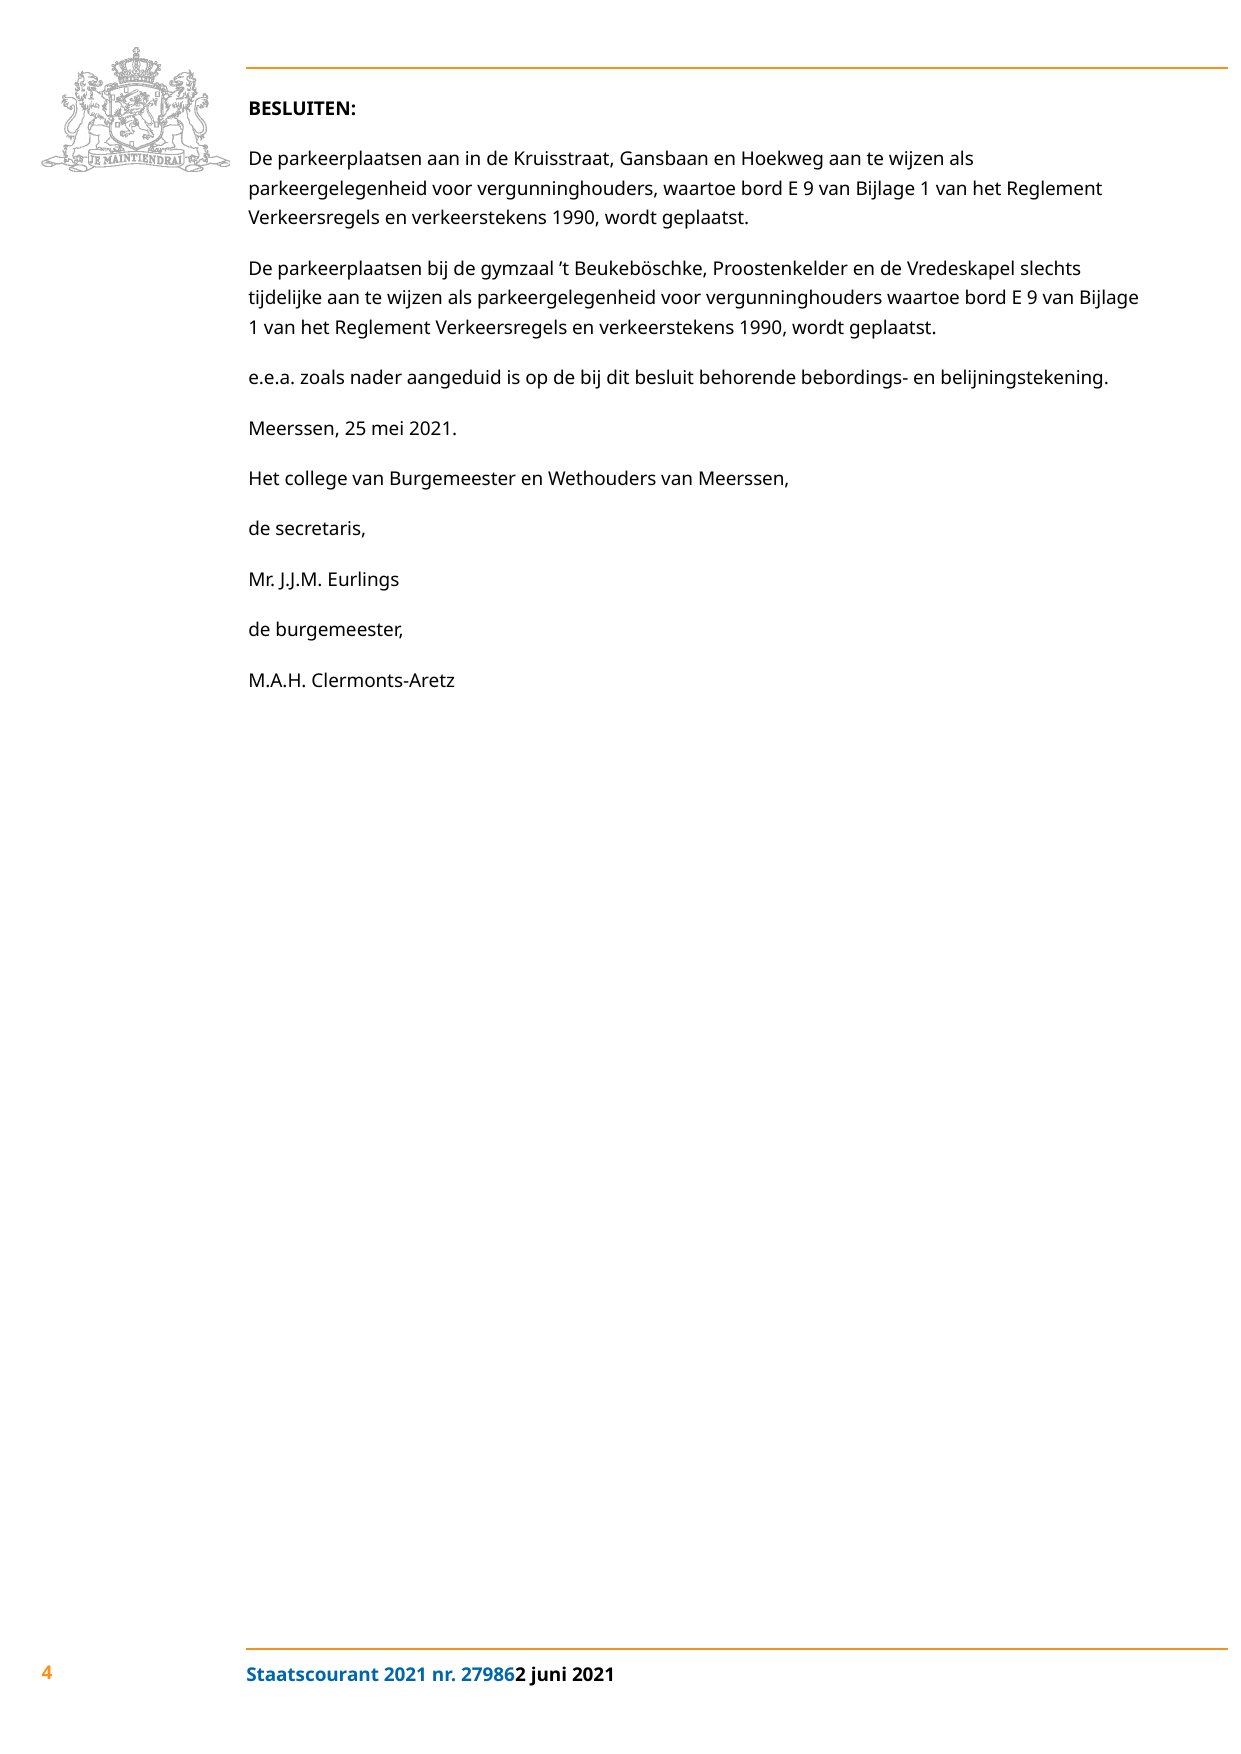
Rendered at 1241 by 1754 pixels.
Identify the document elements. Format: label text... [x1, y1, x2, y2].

text de secretaris, [248, 516, 1152, 541]
text Mr. J.J.M. Eurlings [248, 566, 1152, 592]
text Het college van Burgemeester en Wethouders van Meerssen, [248, 465, 1152, 491]
picture [41, 47, 231, 172]
text e.e.a. zoals nader aangeduid is op de bij dit besluit behorende bebordings- en belijningstekening. [248, 364, 1152, 390]
text de burgemeester, [248, 616, 1152, 642]
text De parkeerplaatsen aan in de Kruisstraat, Gansbaan en Hoekweg aan te wijzen als parkeergelegenheid voor vergunninghouders, waartoe bord E 9 van Bijlage 1 van het Reglement Verkeersregels en verkeerstekens 1990, wordt geplaatst. [248, 145, 1152, 230]
text De parkeerplaatsen bij de gymzaal ’t Beukeböschke, Proostenkelder en de Vredeskapel slechts tijdelijke aan te wijzen als parkeergelegenheid voor vergunninghouders waartoe bord E 9 van Bijlage 1 van het Reglement Verkeersregels en verkeerstekens 1990, wordt geplaatst. [248, 255, 1152, 340]
text M.A.H. Clermonts-Aretz [248, 667, 1152, 693]
text BESLUITEN: [248, 95, 1152, 121]
text Meerssen, 25 mei 2021. [248, 415, 1152, 441]
